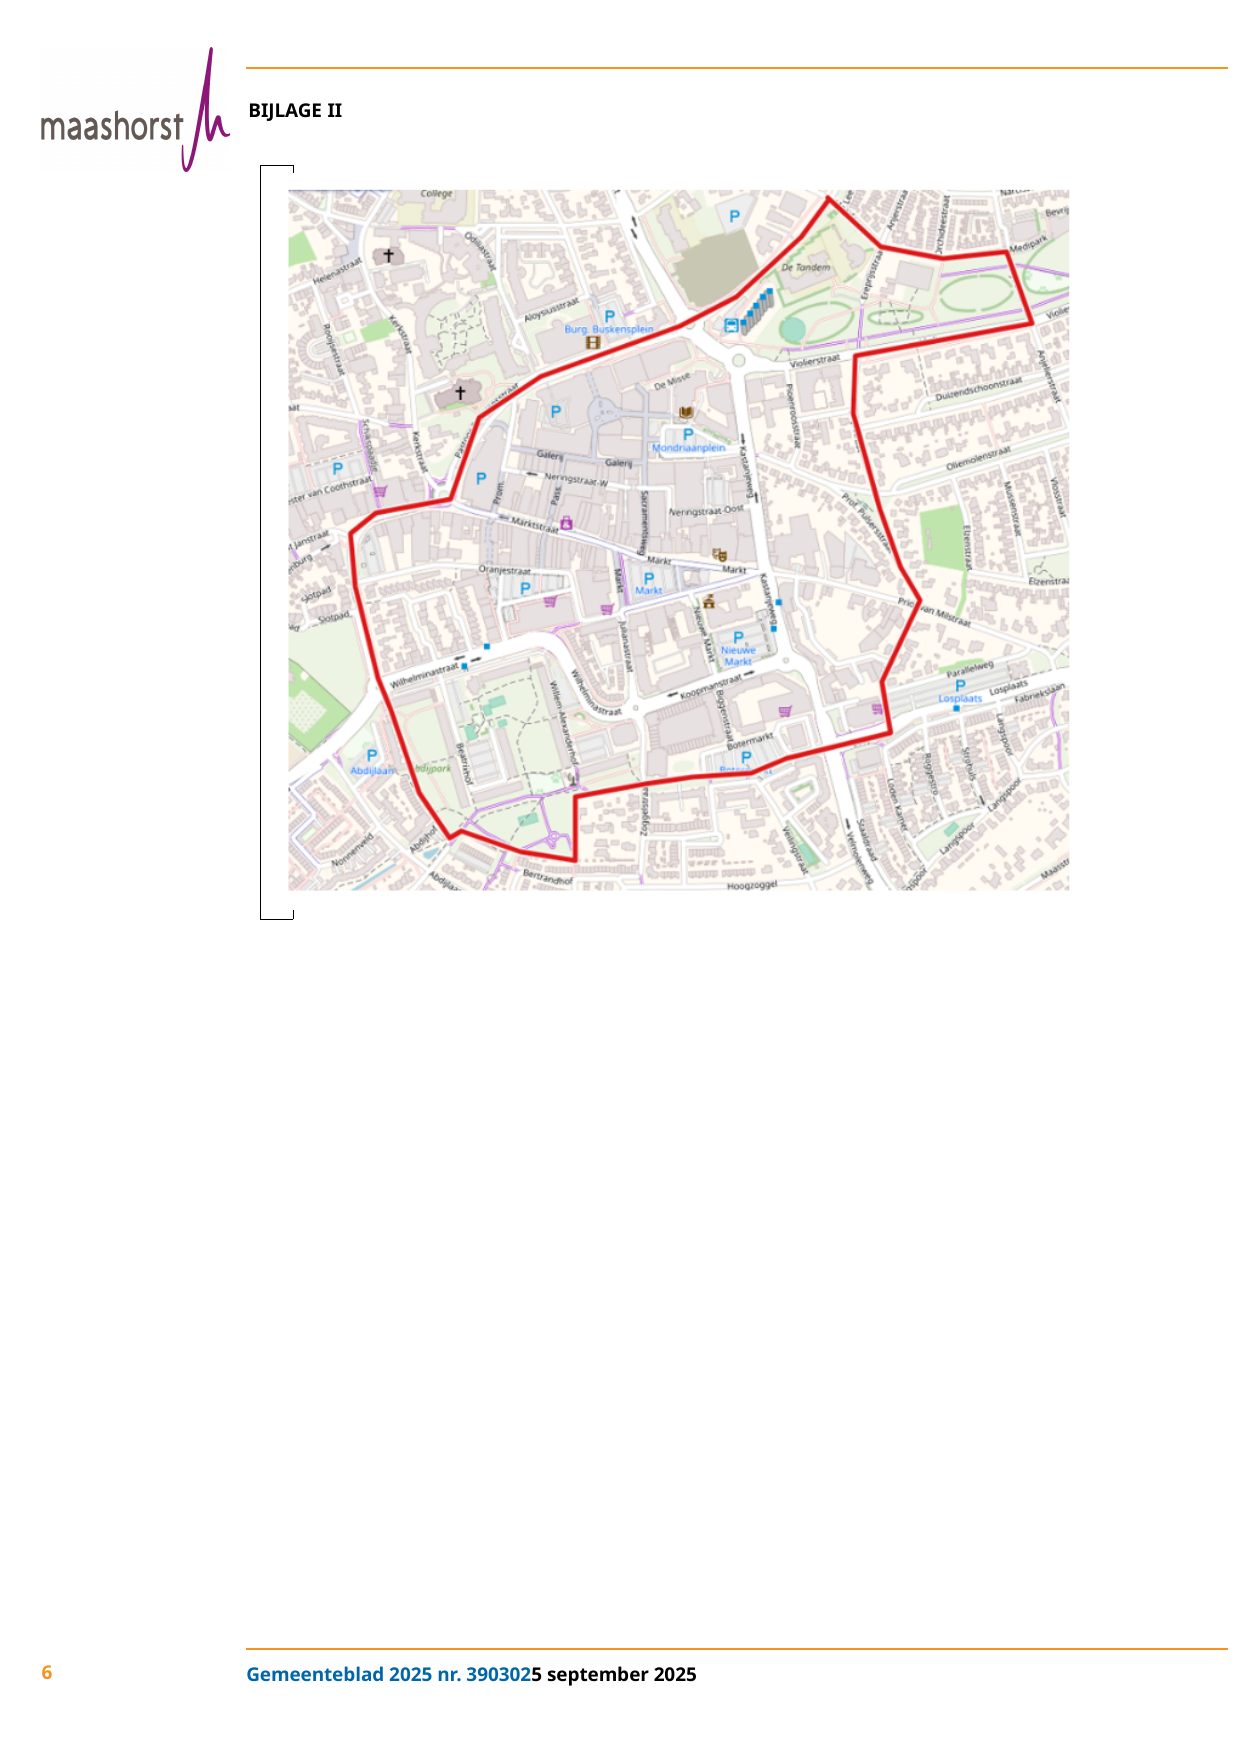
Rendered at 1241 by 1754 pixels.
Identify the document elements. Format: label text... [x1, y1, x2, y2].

text BIJLAGE II [248, 95, 1152, 123]
picture [268, 173, 1096, 910]
picture [41, 47, 231, 172]
